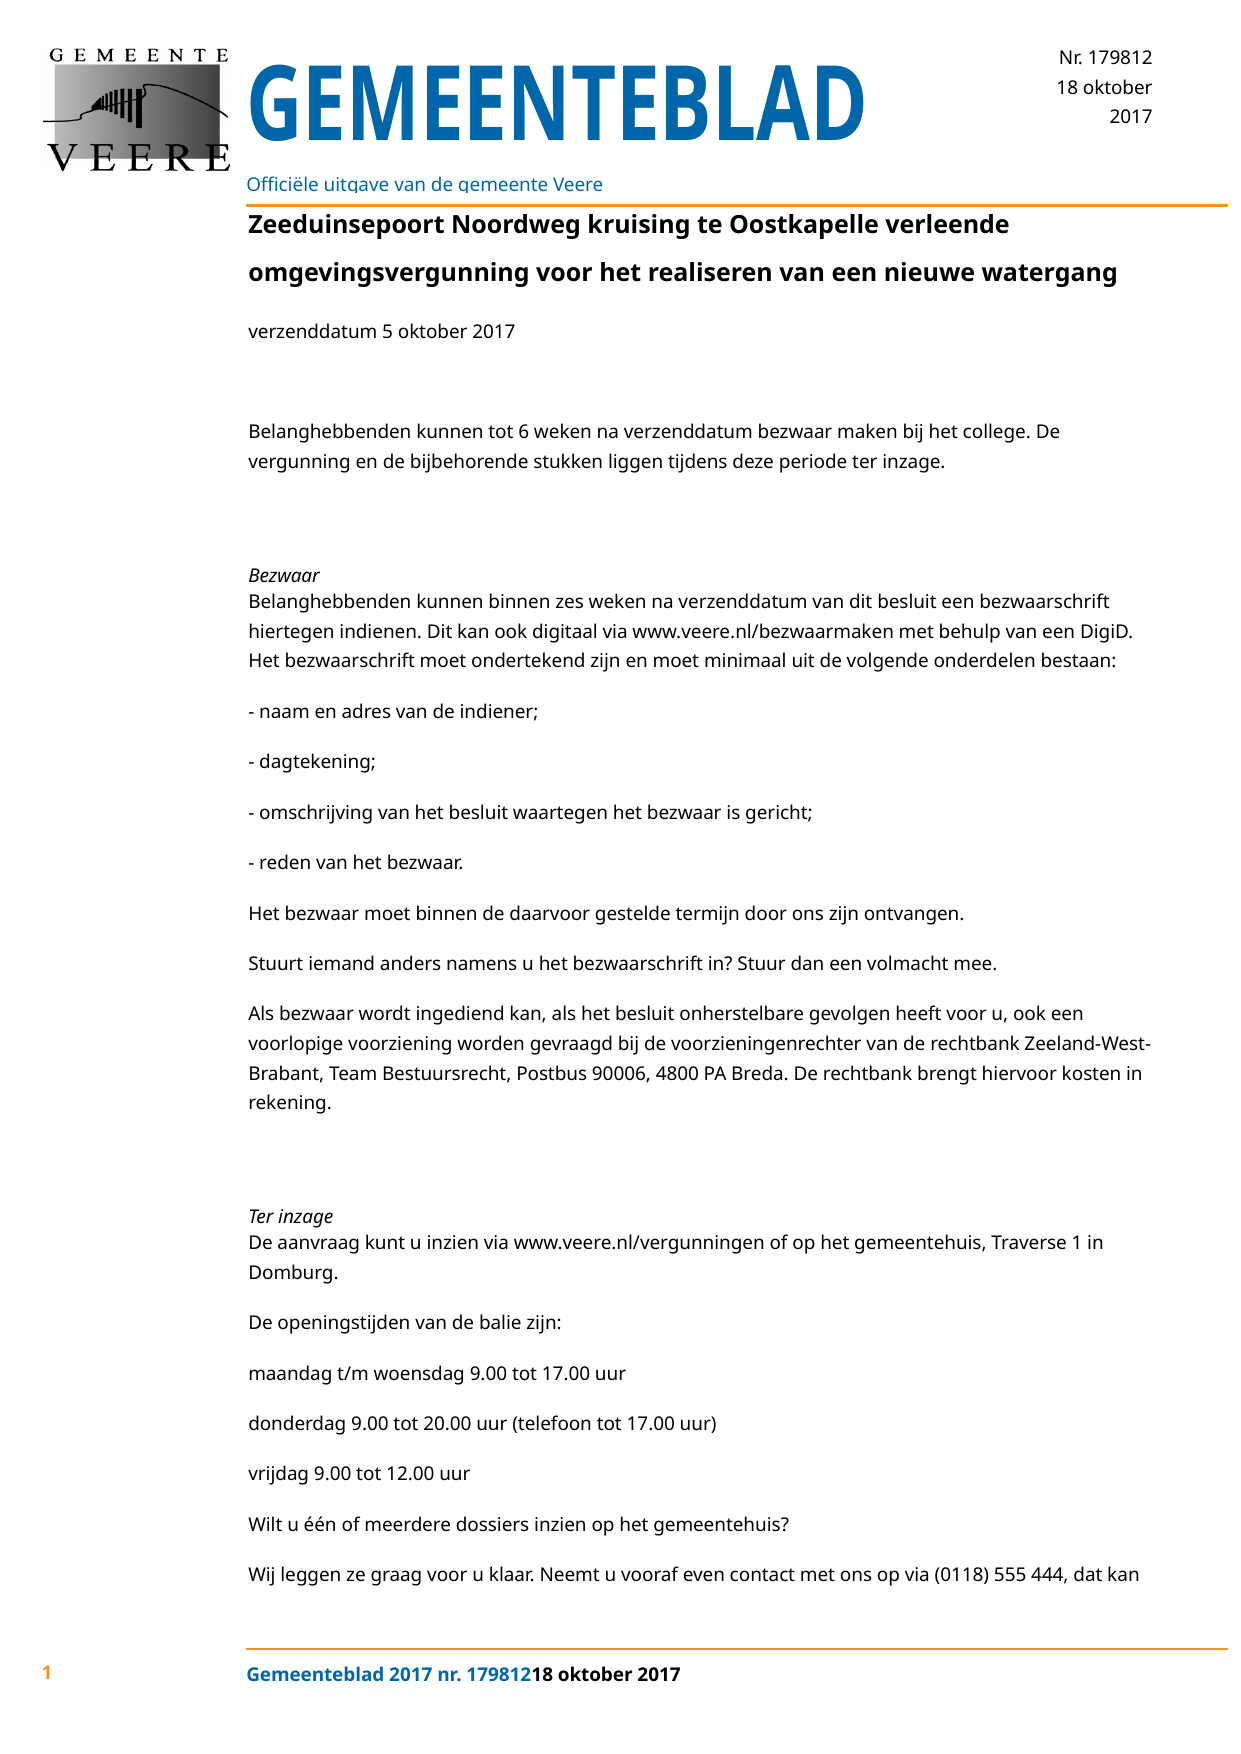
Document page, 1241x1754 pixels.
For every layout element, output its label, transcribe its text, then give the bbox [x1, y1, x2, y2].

picture [41, 47, 231, 172]
text De aanvraag kunt u inzien via www.veere.nl/vergunningen of op het gemeentehuis, Traverse 1 in Domburg. [248, 1229, 1152, 1285]
text vrijdag 9.00 tot 12.00 uur [248, 1461, 1152, 1486]
text Belanghebbenden kunnen tot 6 weken na verzenddatum bezwaar maken bij het college. De vergunning en de bijbehorende stukken liggen tijdens deze periode ter inzage. [248, 419, 1152, 474]
text verzenddatum 5 oktober 2017 [248, 318, 1152, 344]
text - naam en adres van de indiener; [248, 698, 1152, 724]
text Wilt u één of meerdere dossiers inzien op het gemeentehuis? [248, 1511, 1152, 1537]
text Als bezwaar wordt ingediend kan, als het besluit onherstelbare gevolgen heeft voor u, ook een voorlopige voorziening worden gevraagd bij de voorzieningenrechter van de rechtbank Zeeland-West-Brabant, Team Bestuursrecht, Postbus 90006, 4800 PA Breda. De rechtbank brengt hiervoor kosten in rekening. [248, 1001, 1152, 1115]
text De openingstijden van de balie zijn: [248, 1309, 1152, 1335]
text Wij leggen ze graag voor u klaar. Neemt u vooraf even contact met ons op via (0118) 555 444, dat kan [248, 1561, 1152, 1587]
text - omschrijving van het besluit waartegen het bezwaar is gericht; [248, 799, 1152, 824]
text Het bezwaar moet binnen de daarvoor gestelde termijn door ons zijn ontvangen. [248, 900, 1152, 925]
text Ter inzage [248, 1204, 1152, 1229]
text Stuurt iemand anders namens u het bezwaarschrift in? Stuur dan een volmacht mee. [248, 950, 1152, 976]
text donderdag 9.00 tot 20.00 uur (telefoon tot 17.00 uur) [248, 1410, 1152, 1436]
text maandag t/m woensdag 9.00 tot 17.00 uur [248, 1360, 1152, 1386]
text Bezwaar [248, 563, 1152, 588]
text - reden van het bezwaar. [248, 849, 1152, 875]
text Belanghebbenden kunnen binnen zes weken na verzenddatum van dit besluit een bezwaarschrift hiertegen indienen. Dit kan ook digitaal via www.veere.nl/bezwaarmaken met behulp van een DigiD. Het bezwaarschrift moet ondertekend zijn en moet minimaal uit de volgende onderdelen bestaan: [248, 588, 1152, 673]
text - dagtekening; [248, 748, 1152, 774]
text Zeeduinsepoort Noordweg kruising te Oostkapelle verleende omgevingsvergunning voor het realiseren van een nieuwe watergang [248, 207, 1152, 288]
